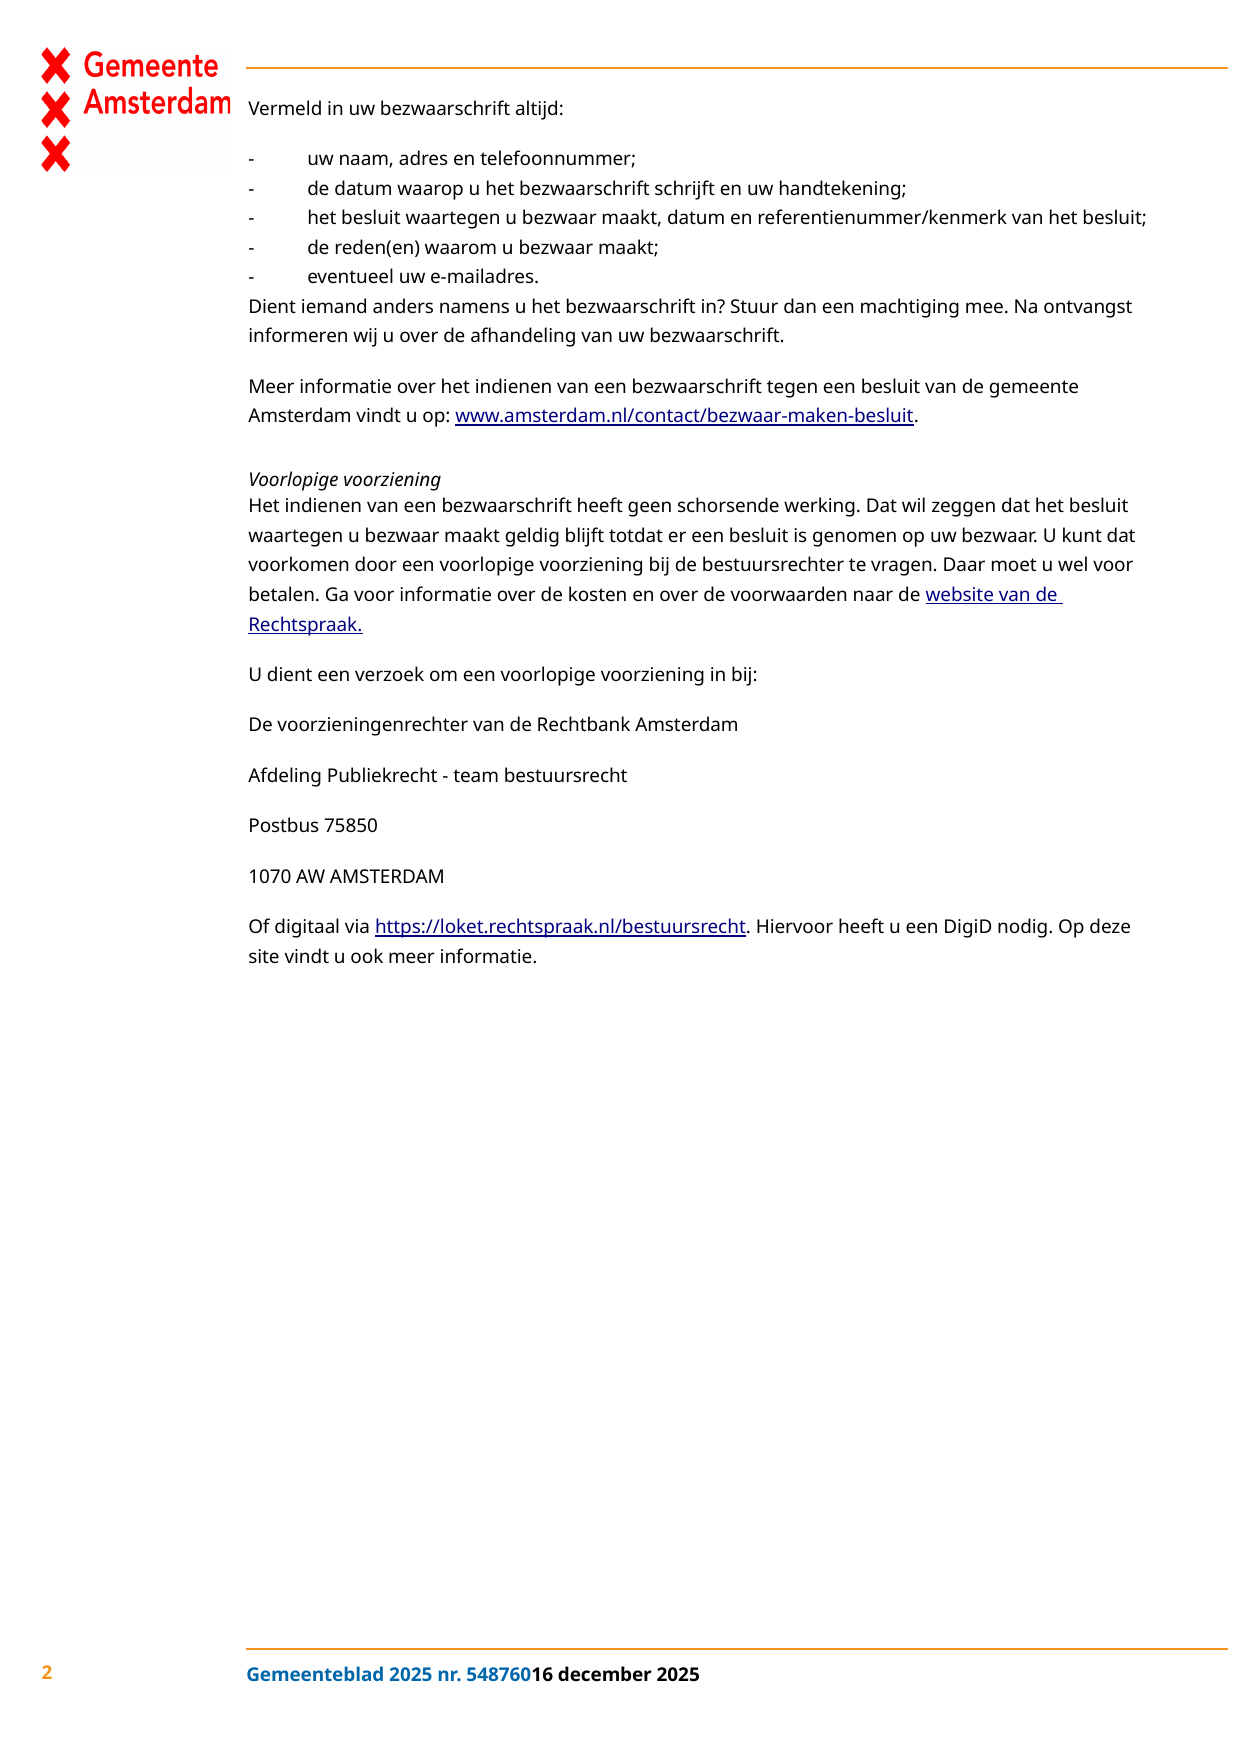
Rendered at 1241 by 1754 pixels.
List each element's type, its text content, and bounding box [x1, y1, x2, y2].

text Afdeling Publiekrecht - team bestuursrecht [248, 762, 1152, 788]
text Het indienen van een bezwaarschrift heeft geen schorsende werking. Dat wil zeggen dat het besluit waartegen u bezwaar maakt geldig blijft totdat er een besluit is genomen op uw bezwaar. U kunt dat voorkomen door een voorlopige voorziening bij de bestuursrechter te vragen. Daar moet u wel voor betalen. Ga voor informatie over de kosten en over de voorwaarden naar de website van de Rechtspraak. [248, 492, 1152, 636]
text Voorlopige voorziening [248, 467, 1152, 492]
text De voorzieningenrechter van de Rechtbank Amsterdam [248, 712, 1152, 737]
text Meer informatie over het indienen van een bezwaarschrift tegen een besluit van de gemeente Amsterdam vindt u op: www.amsterdam.nl/contact/bezwaar-maken-besluit. [248, 373, 1152, 428]
list de reden(en) waarom u bezwaar maakt; [248, 234, 1152, 260]
text 1070 AW AMSTERDAM [248, 863, 1152, 888]
text Vermeld in uw bezwaarschrift altijd: [248, 95, 1152, 121]
list het besluit waartegen u bezwaar maakt, datum en referentienummer/kenmerk van het besluit; [248, 204, 1152, 230]
list de datum waarop u het bezwaarschrift schrijft en uw handtekening; [248, 175, 1152, 201]
list eventueel uw e-mailadres. [248, 263, 1152, 289]
text Postbus 75850 [248, 812, 1152, 838]
text U dient een verzoek om een voorlopige voorziening in bij: [248, 661, 1152, 687]
text Dient iemand anders namens u het bezwaarschrift in? Stuur dan een machtiging mee. Na ontvangst informeren wij u over de afhandeling van uw bezwaarschrift. [248, 293, 1152, 348]
list uw naam, adres en telefoonnummer; [248, 145, 1152, 171]
text Of digitaal via https://loket.rechtspraak.nl/bestuursrecht. Hiervoor heeft u een DigiD nodig. Op deze site vindt u ook meer informatie. [248, 913, 1152, 968]
picture [41, 47, 231, 172]
